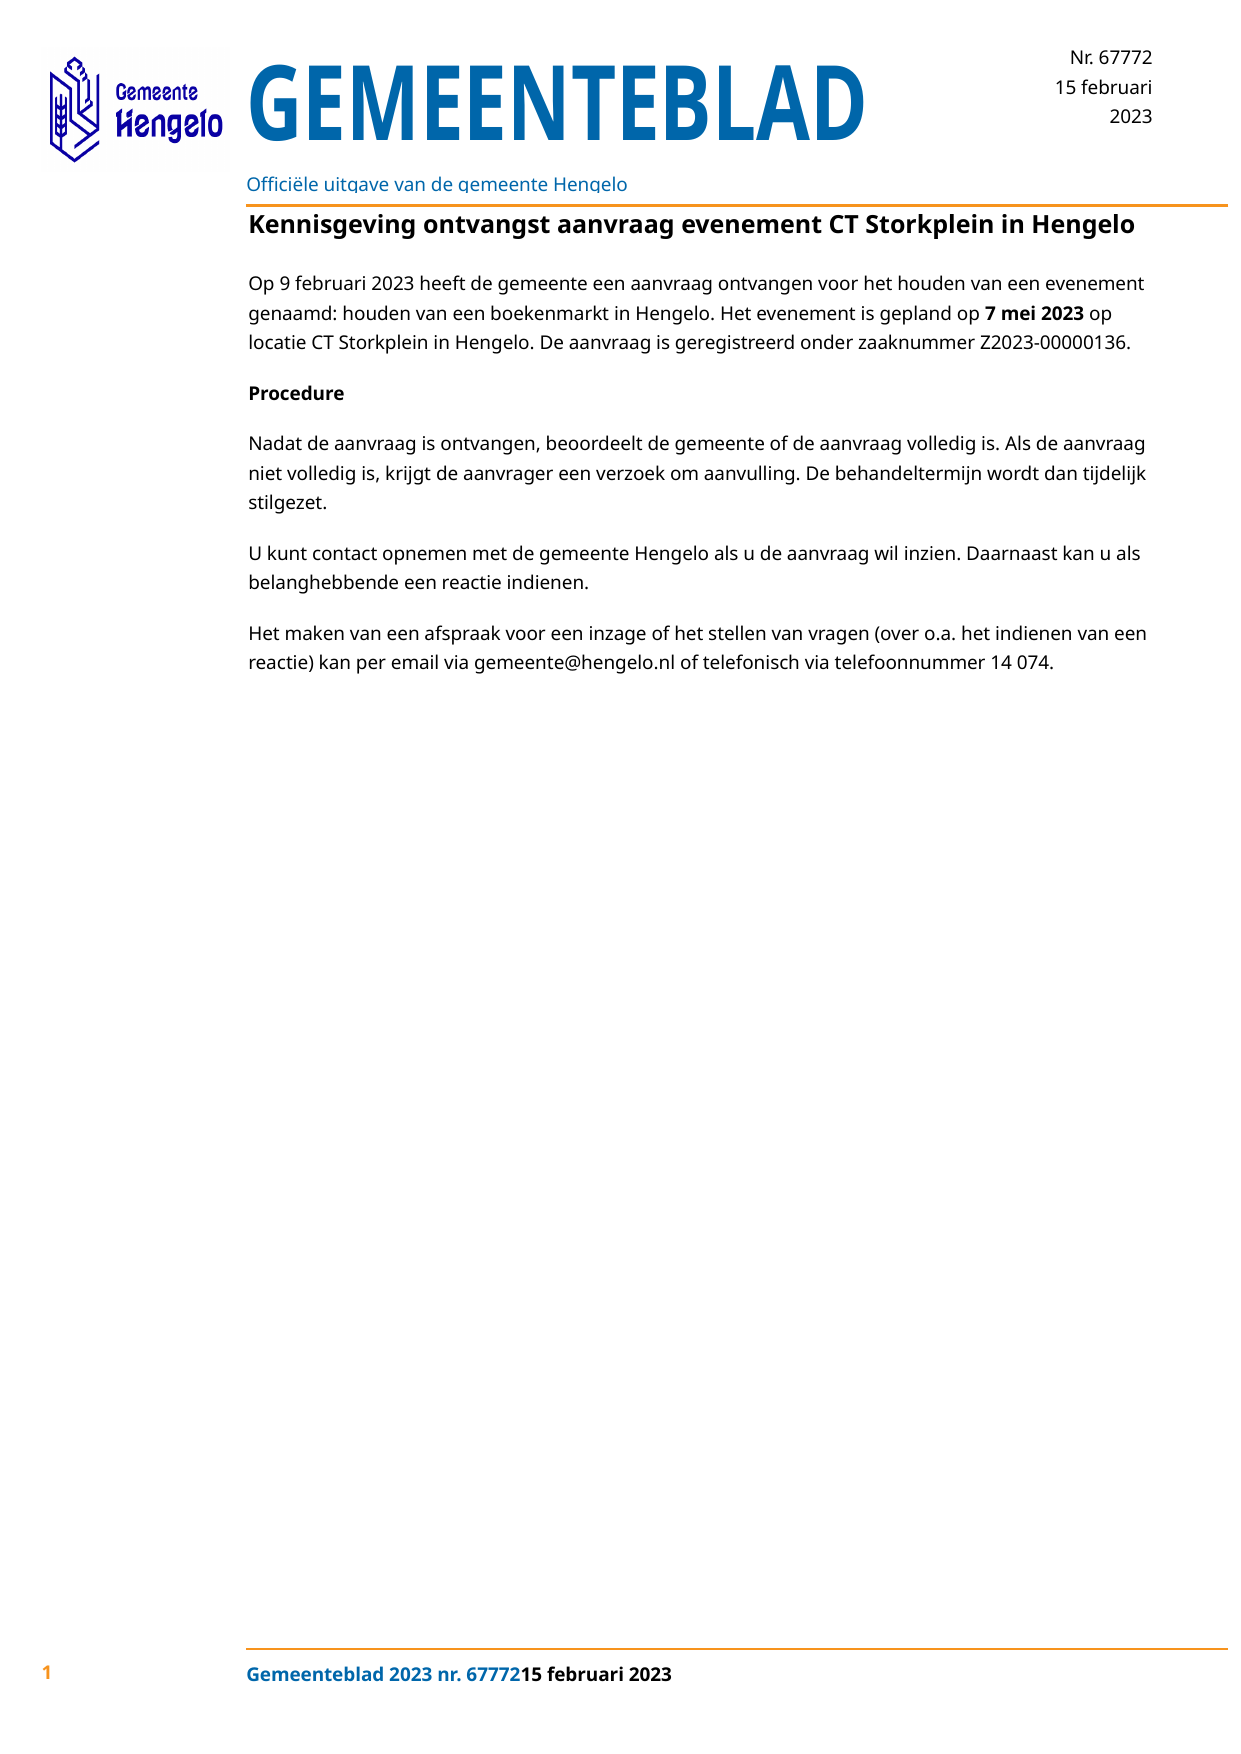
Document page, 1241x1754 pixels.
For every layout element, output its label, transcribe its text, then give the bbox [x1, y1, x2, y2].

text Procedure [248, 380, 1152, 406]
text Het maken van een afspraak voor een inzage of het stellen van vragen (over o.a. het indienen van een reactie) kan per email via gemeente@hengelo.nl of telefonisch via telefoonnummer 14 074. [248, 620, 1152, 675]
text Nadat de aanvraag is ontvangen, beoordeelt de gemeente of de aanvraag volledig is. Als de aanvraag niet volledig is, krijgt de aanvrager een verzoek om aanvulling. De behandeltermijn wordt dan tijdelijk stilgezet. [248, 430, 1152, 515]
text Kennisgeving ontvangst aanvraag evenement CT Storkplein in Hengelo [248, 207, 1152, 241]
text U kunt contact opnemen met de gemeente Hengelo als u de aanvraag wil inzien. Daarnaast kan u als belanghebbende een reactie indienen. [248, 540, 1152, 595]
text Op 9 februari 2023 heeft de gemeente een aanvraag ontvangen voor het houden van een evenement genaamd: houden van een boekenmarkt in Hengelo. Het evenement is gepland op 7 mei 2023 op locatie CT Storkplein in Hengelo. De aanvraag is geregistreerd onder zaaknummer Z2023-00000136. [248, 270, 1152, 355]
picture [41, 47, 231, 172]
